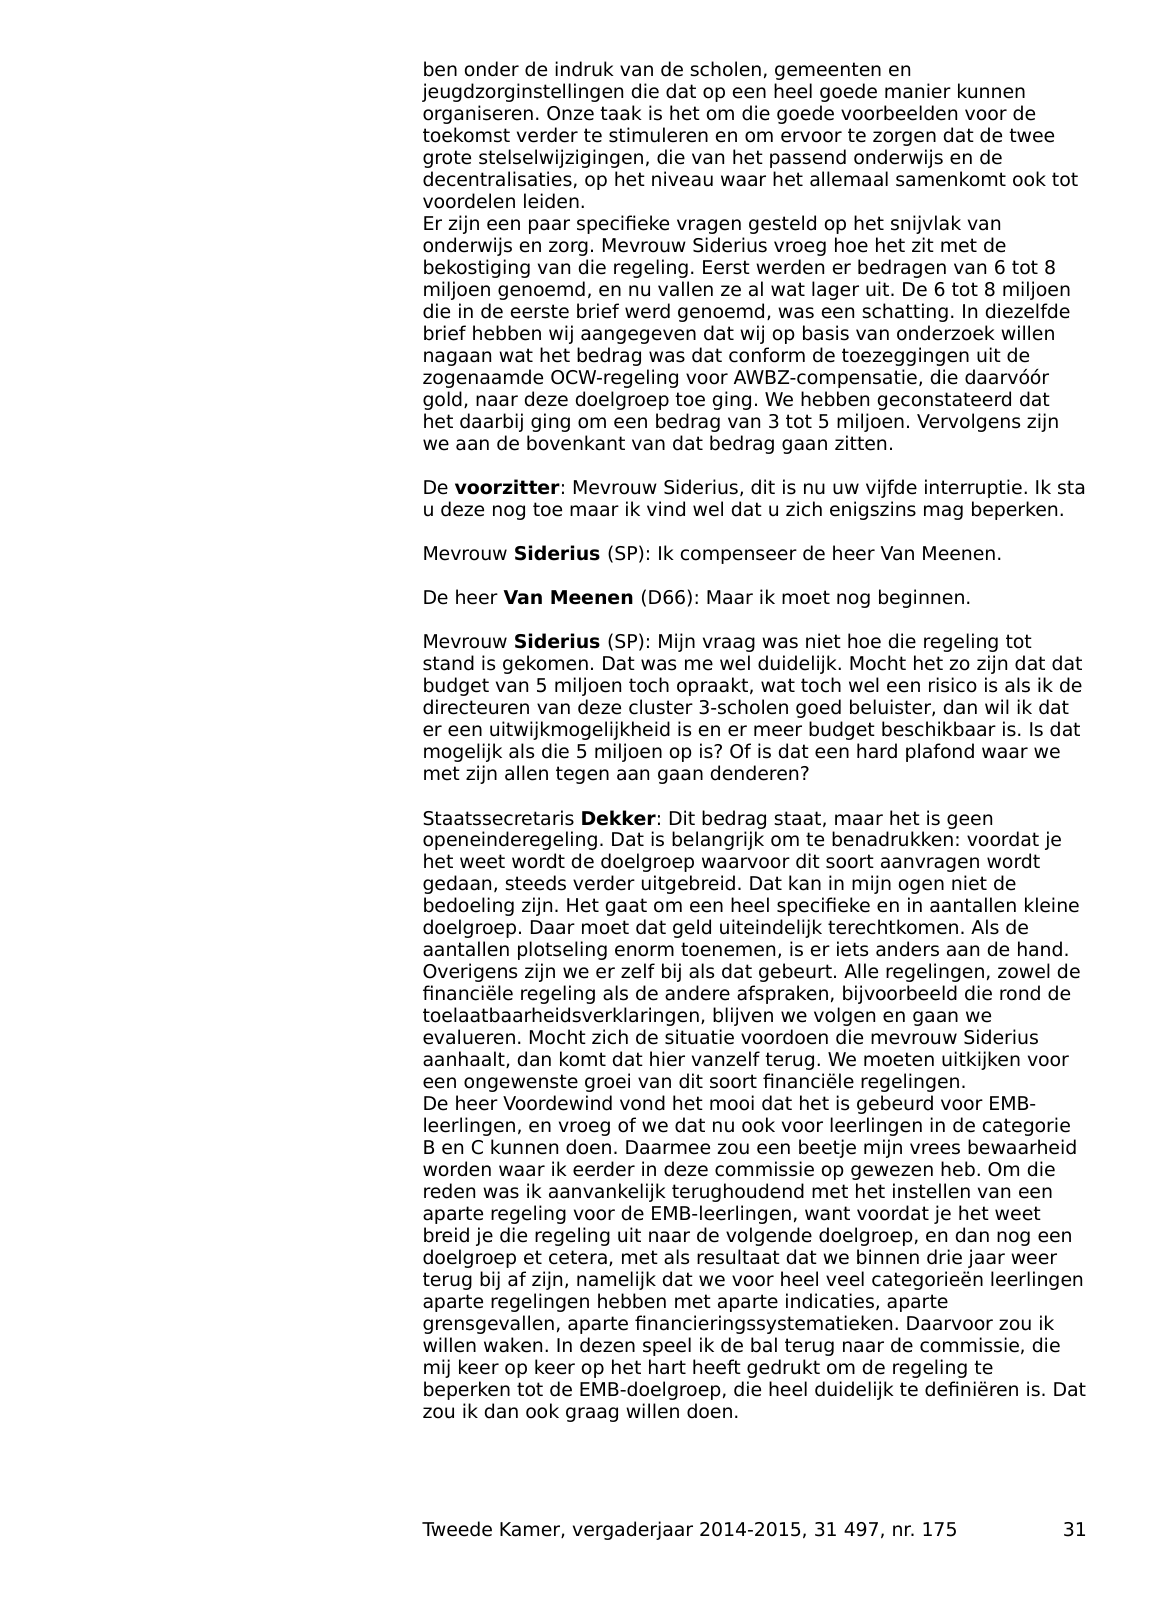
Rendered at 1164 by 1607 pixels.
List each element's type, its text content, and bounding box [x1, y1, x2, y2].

text ben onder de indruk van de scholen, gemeenten en jeugdzorginstellingen die dat op een heel goede manier kunnen organiseren. Onze taak is het om die goede voorbeelden voor de toekomst verder te stimuleren en om ervoor te zorgen dat de twee grote stelselwijzigingen, die van het passend onderwijs en de decentralisaties, op het niveau waar het allemaal samenkomt ook tot voordelen leiden. [422, 59, 1087, 213]
text Staatssecretaris Dekker: Dit bedrag staat, maar het is geen openeinderegeling. Dat is belangrijk om te benadrukken: voordat je het weet wordt de doelgroep waarvoor dit soort aanvragen wordt gedaan, steeds verder uitgebreid. Dat kan in mijn ogen niet de bedoeling zijn. Het gaat om een heel specifieke en in aantallen kleine doelgroep. Daar moet dat geld uiteindelijk terechtkomen. Als de aantallen plotseling enorm toenemen, is er iets anders aan de hand. Overigens zijn we er zelf bij als dat gebeurt. Alle regelingen, zowel de financiële regeling als de andere afspraken, bijvoorbeeld die rond de toelaatbaarheidsverklaringen, blijven we volgen en gaan we evalueren. Mocht zich de situatie voordoen die mevrouw Siderius aanhaalt, dan komt dat hier vanzelf terug. We moeten uitkijken voor een ongewenste groei van dit soort financiële regelingen. [422, 807, 1087, 1093]
text De voorzitter: Mevrouw Siderius, dit is nu uw vijfde interruptie. Ik sta u deze nog toe maar ik vind wel dat u zich enigszins mag beperken. [422, 477, 1087, 521]
text Er zijn een paar specifieke vragen gesteld op het snijvlak van onderwijs en zorg. Mevrouw Siderius vroeg hoe het zit met de bekostiging van die regeling. Eerst werden er bedragen van 6 tot 8 miljoen genoemd, en nu vallen ze al wat lager uit. De 6 tot 8 miljoen die in de eerste brief werd genoemd, was een schatting. In diezelfde brief hebben wij aangegeven dat wij op basis van onderzoek willen nagaan wat het bedrag was dat conform de toezeggingen uit de zogenaamde OCW-regeling voor AWBZ-compensatie, die daarvóór gold, naar deze doelgroep toe ging. We hebben geconstateerd dat het daarbij ging om een bedrag van 3 tot 5 miljoen. Vervolgens zijn we aan de bovenkant van dat bedrag gaan zitten. [422, 213, 1087, 455]
text De heer Voordewind vond het mooi dat het is gebeurd voor EMB-leerlingen, en vroeg of we dat nu ook voor leerlingen in de categorie B en C kunnen doen. Daarmee zou een beetje mijn vrees bewaarheid worden waar ik eerder in deze commissie op gewezen heb. Om die reden was ik aanvankelijk terughoudend met het instellen van een aparte regeling voor de EMB-leerlingen, want voordat je het weet breid je die regeling uit naar de volgende doelgroep, en dan nog een doelgroep et cetera, met als resultaat dat we binnen drie jaar weer terug bij af zijn, namelijk dat we voor heel veel categorieën leerlingen aparte regelingen hebben met aparte indicaties, aparte grensgevallen, aparte financieringssystematieken. Daarvoor zou ik willen waken. In dezen speel ik de bal terug naar de commissie, die mij keer op keer op het hart heeft gedrukt om de regeling te beperken tot de EMB-doelgroep, die heel duidelijk te definiëren is. Dat zou ik dan ook graag willen doen. [422, 1093, 1087, 1423]
text Mevrouw Siderius (SP): Mijn vraag was niet hoe die regeling tot stand is gekomen. Dat was me wel duidelijk. Mocht het zo zijn dat dat budget van 5 miljoen toch opraakt, wat toch wel een risico is als ik de directeuren van deze cluster 3-scholen goed beluister, dan wil ik dat er een uitwijkmogelijkheid is en er meer budget beschikbaar is. Is dat mogelijk als die 5 miljoen op is? Of is dat een hard plafond waar we met zijn allen tegen aan gaan denderen? [422, 631, 1087, 785]
text De heer Van Meenen (D66): Maar ik moet nog beginnen. [422, 587, 1087, 609]
text Mevrouw Siderius (SP): Ik compenseer de heer Van Meenen. [422, 543, 1087, 565]
